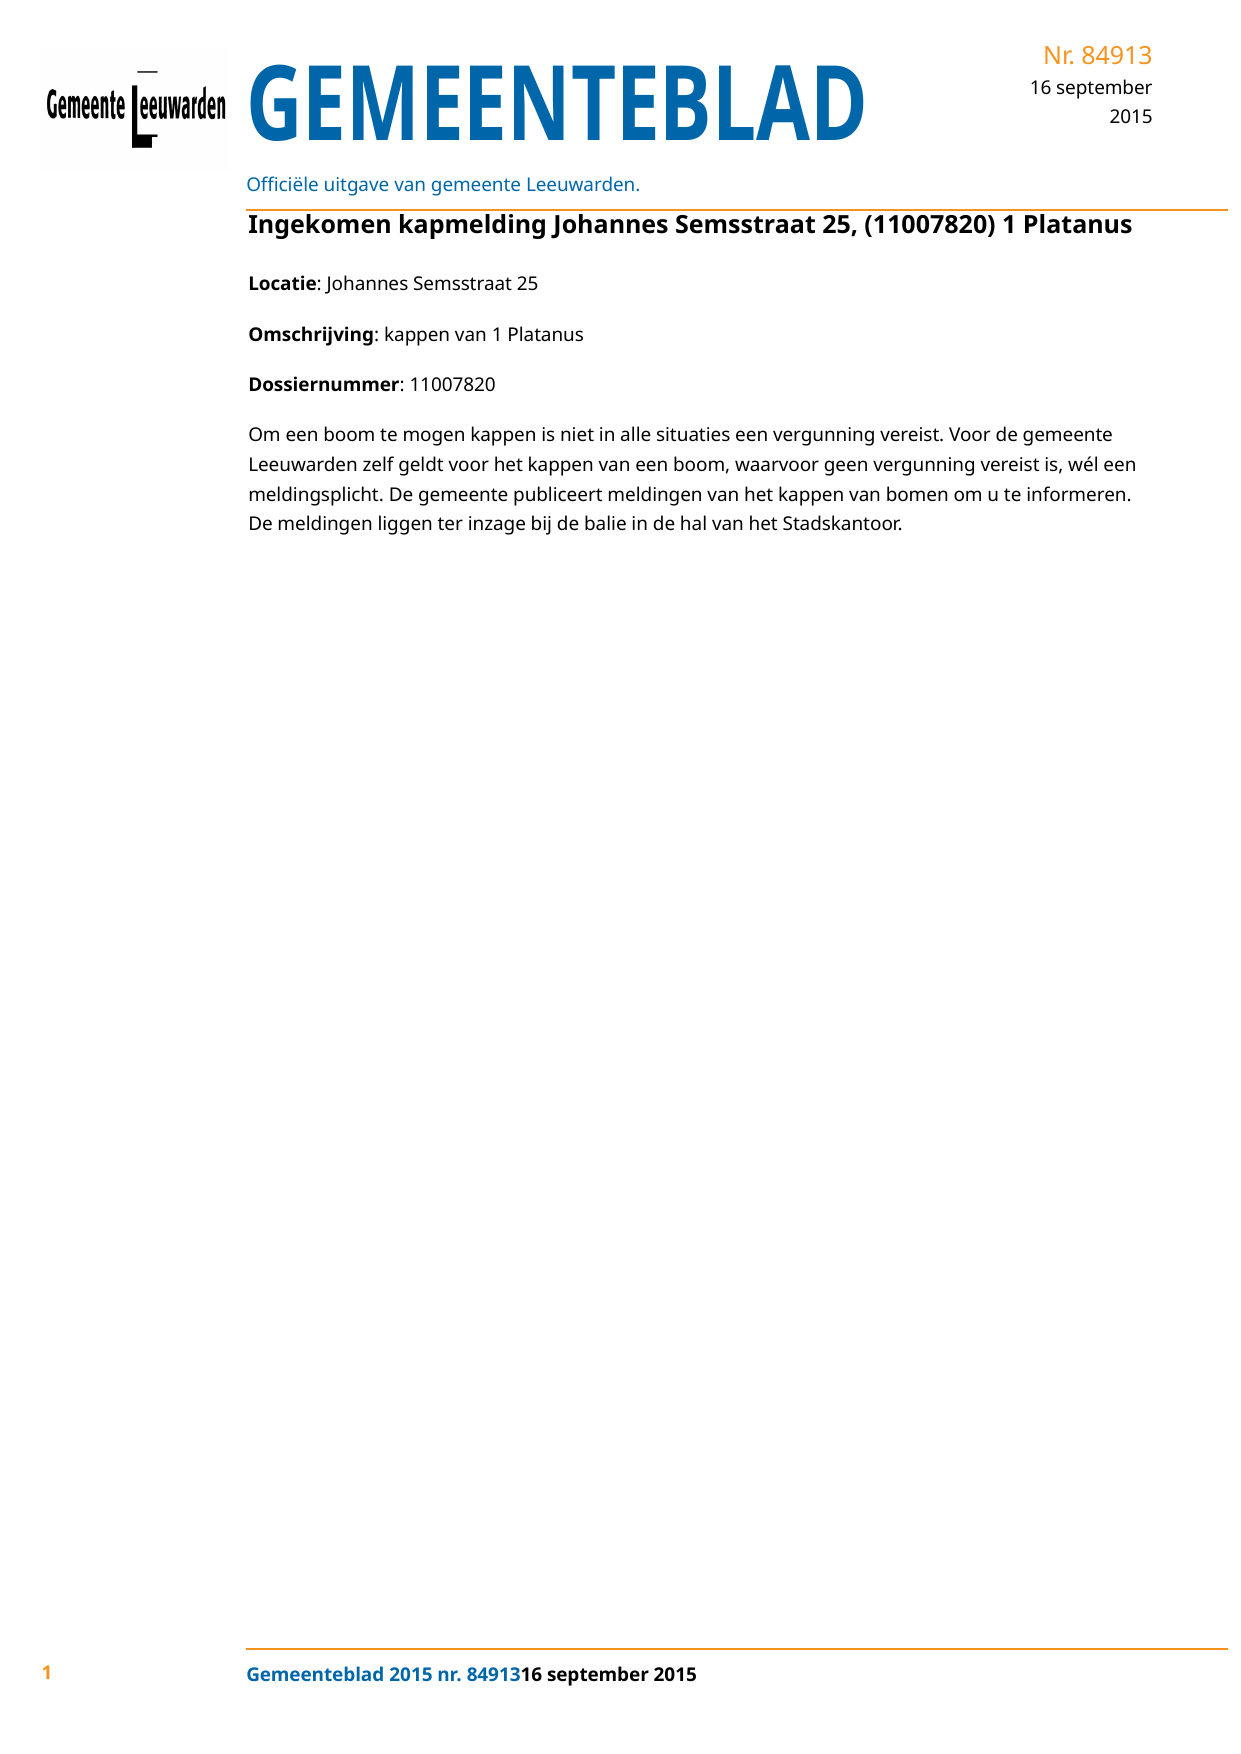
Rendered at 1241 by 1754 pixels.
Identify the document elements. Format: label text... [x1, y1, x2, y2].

text Omschrijving: kappen van 1 Platanus [248, 321, 1152, 346]
text Locatie: Johannes Semsstraat 25 [248, 270, 1152, 296]
text Dossiernummer: 11007820 [248, 371, 1152, 397]
picture [41, 47, 231, 172]
text Om een boom te mogen kappen is niet in alle situaties een vergunning vereist. Voor de gemeente Leeuwarden zelf geldt voor het kappen van een boom, waarvoor geen vergunning vereist is, wél een meldingsplicht. De gemeente publiceert meldingen van het kappen van bomen om u te informeren. De meldingen liggen ter inzage bij de balie in de hal van het Stadskantoor. [248, 422, 1152, 536]
text Ingekomen kapmelding Johannes Semsstraat 25, (11007820) 1 Platanus [248, 211, 1152, 241]
